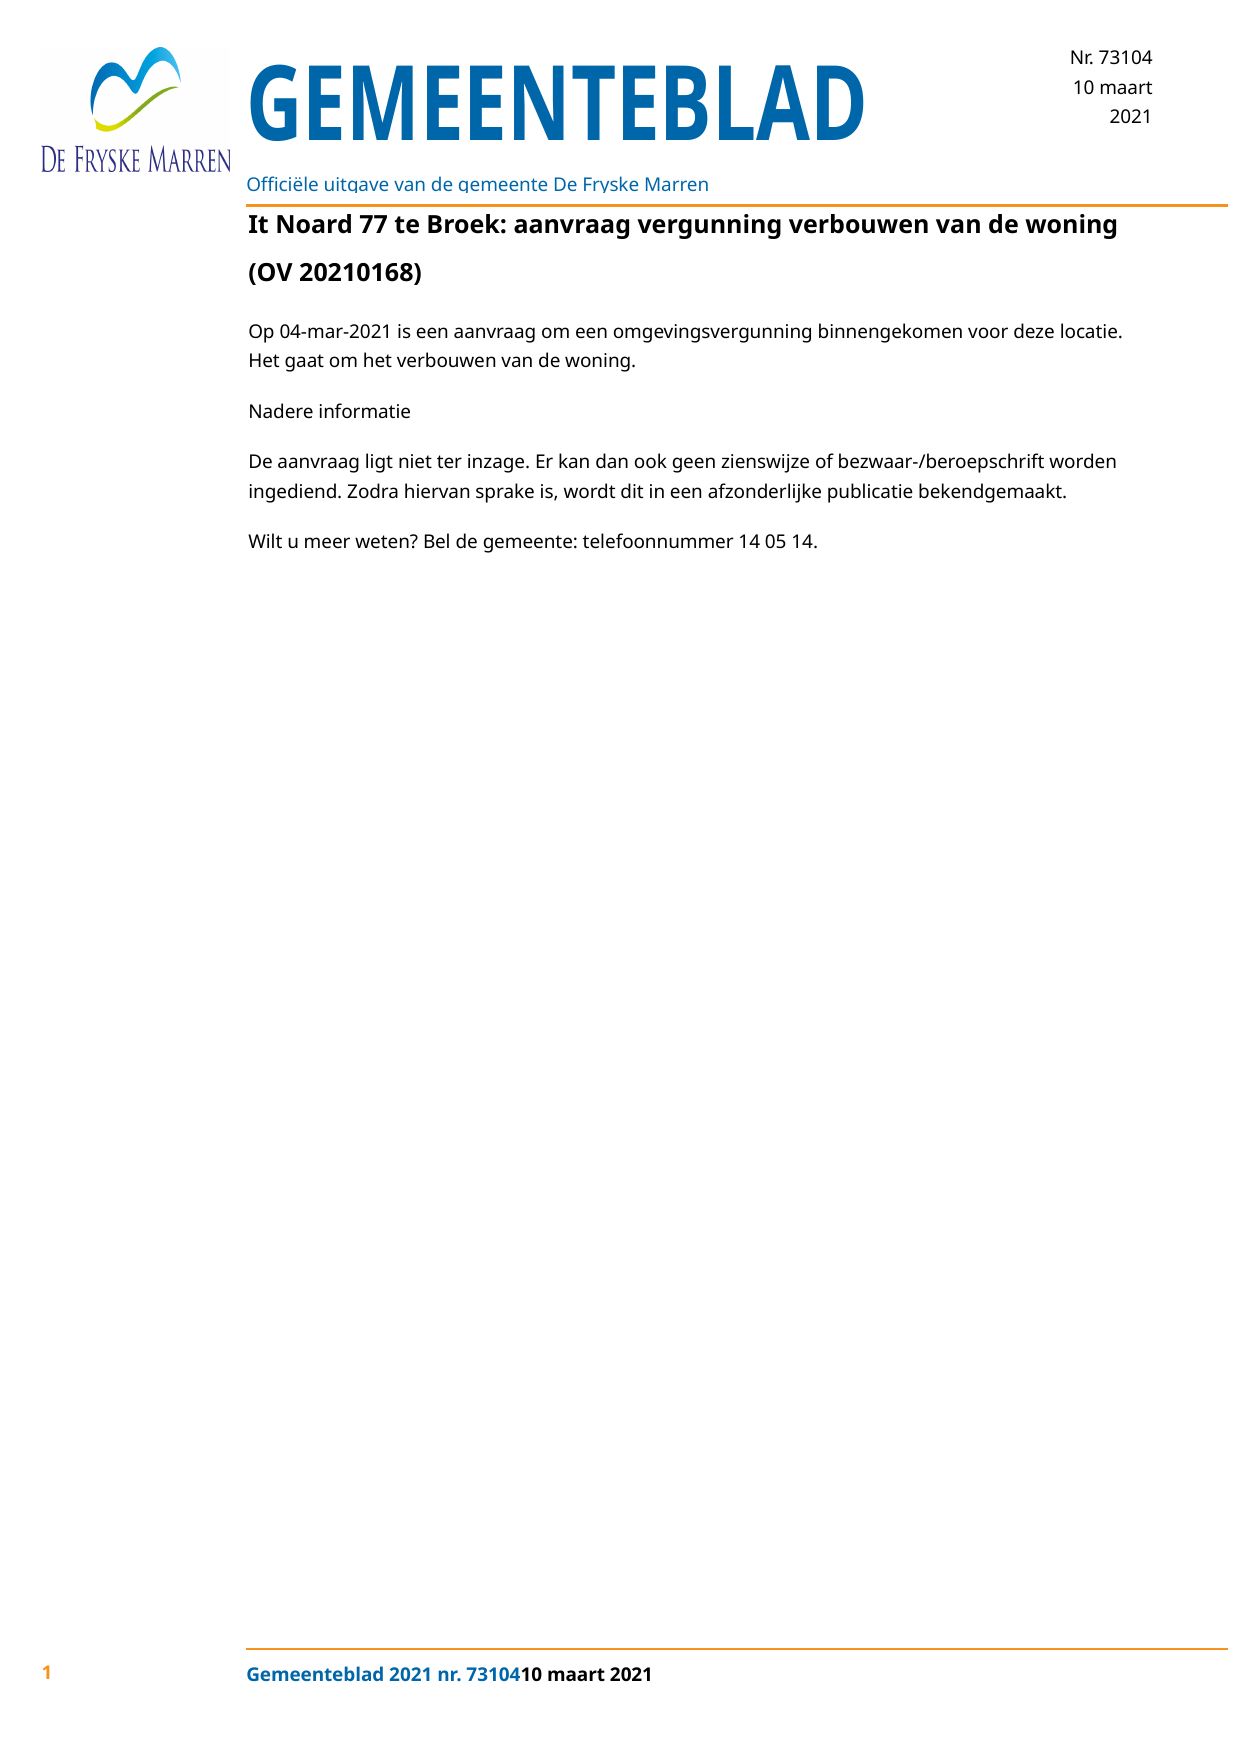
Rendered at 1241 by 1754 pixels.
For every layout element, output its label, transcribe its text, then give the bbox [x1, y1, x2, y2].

text It Noard 77 te Broek: aanvraag vergunning verbouwen van de woning (OV 20210168) [248, 207, 1152, 288]
text Nadere informatie [248, 398, 1152, 424]
text Op 04-mar-2021 is een aanvraag om een omgevingsvergunning binnengekomen voor deze locatie. Het gaat om het verbouwen van de woning. [248, 318, 1152, 373]
text Wilt u meer weten? Bel de gemeente: telefoonnummer 14 05 14. [248, 528, 1152, 554]
picture [41, 47, 231, 172]
text De aanvraag ligt niet ter inzage. Er kan dan ook geen zienswijze of bezwaar-/beroepschrift worden ingediend. Zodra hiervan sprake is, wordt dit in een afzonderlijke publicatie bekendgemaakt. [248, 448, 1152, 504]
